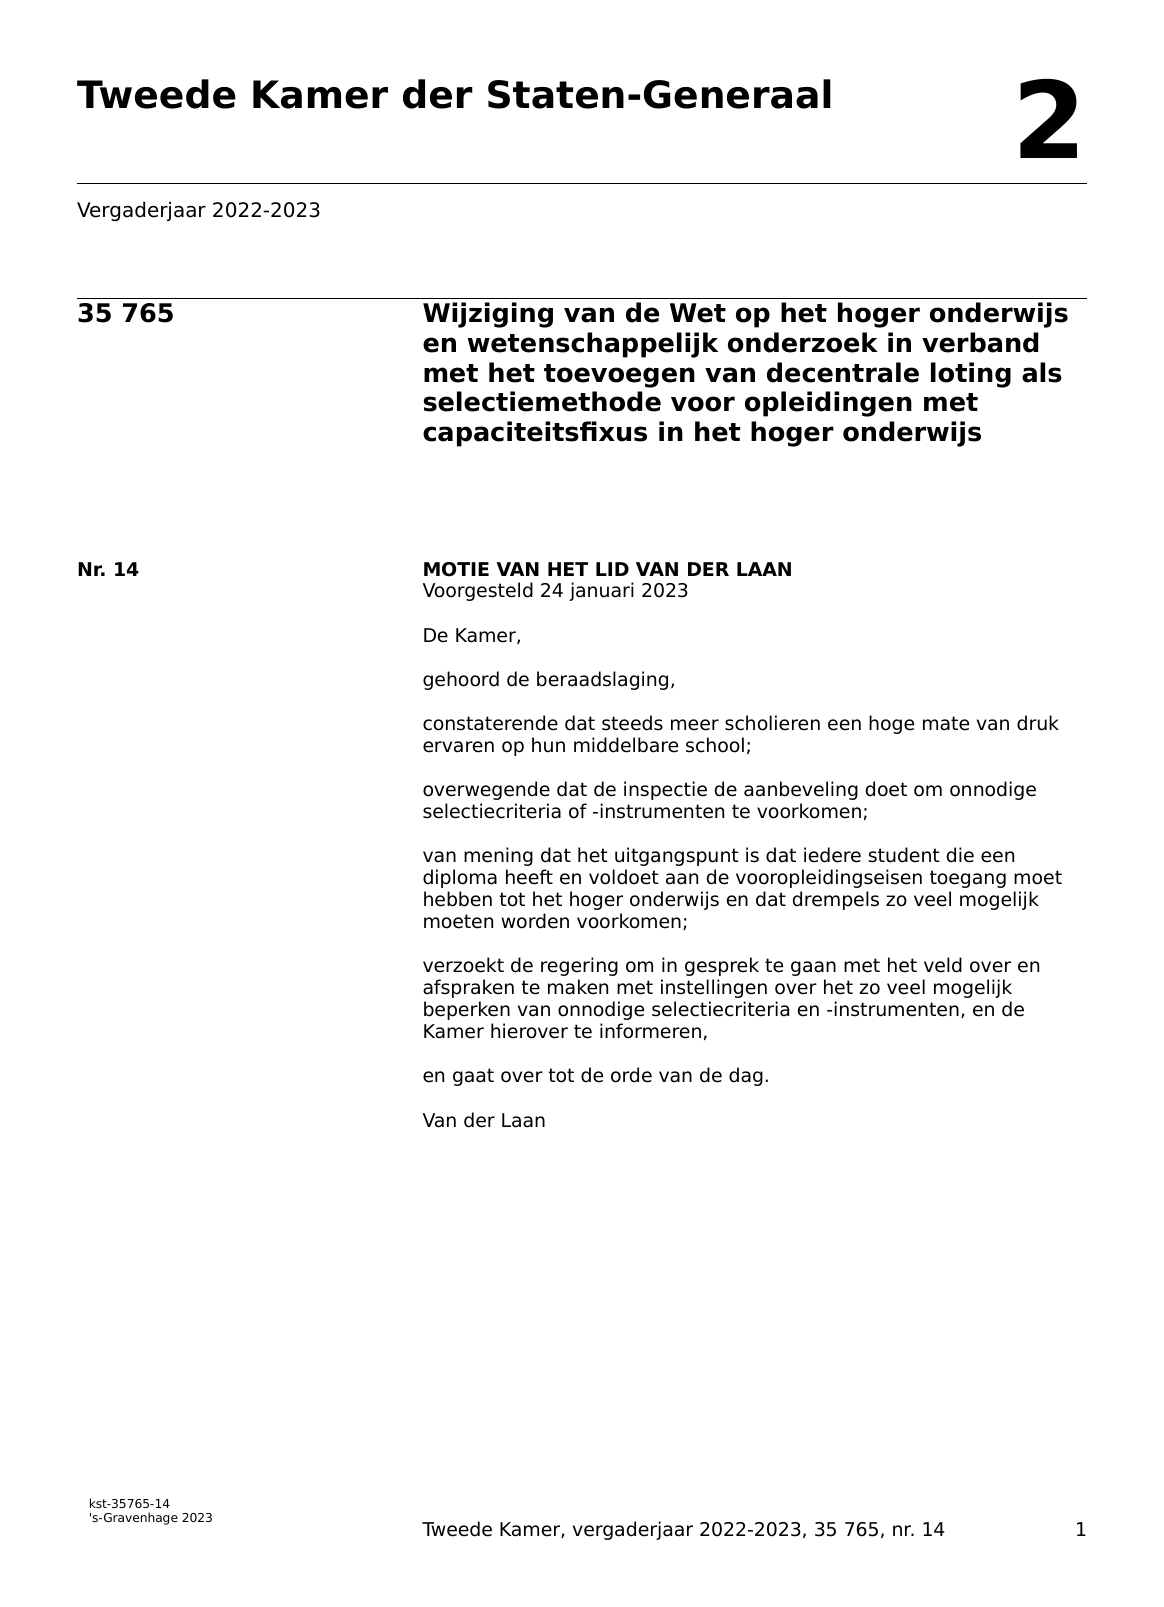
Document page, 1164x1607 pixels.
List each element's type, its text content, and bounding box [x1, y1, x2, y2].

text en gaat over tot de orde van de dag. [422, 1065, 1087, 1087]
text constaterende dat steeds meer scholieren een hoge mate van druk ervaren op hun middelbare school; [422, 713, 1087, 757]
table_cell Vergaderjaar 2022-2023 [77, 184, 1087, 298]
subtitle Nr. 14 MOTIE VAN HET LID VAN DER LAAN [77, 558, 1087, 580]
text overwegende dat de inspectie de aanbeveling doet om onnodige selectiecriteria of -instrumenten te voorkomen; [422, 779, 1087, 823]
text verzoekt de regering om in gesprek te gaan met het veld over en afspraken te maken met instellingen over het zo veel mogelijk beperken van onnodige selectiecriteria en -instrumenten, en de Kamer hierover te informeren, [422, 955, 1087, 1043]
text kst-35765-14 [88, 1497, 323, 1511]
text van mening dat het uitgangspunt is dat iedere student die een diploma heeft en voldoet aan de vooropleidingseisen toegang moet hebben tot het hoger onderwijs en dat drempels zo veel mogelijk moeten worden voorkomen; [422, 845, 1087, 933]
text De Kamer, [422, 624, 1087, 647]
table_header Tweede Kamer der Staten-Generaal [77, 59, 886, 183]
text 's-Gravenhage 2023 [88, 1511, 323, 1525]
text Van der Laan [422, 1109, 1087, 1132]
table_header 2 [886, 59, 1087, 183]
subtitle 35 765 Wijziging van de Wet op het hoger onderwijs en wetenschappelijk onderzoek in verband met het toevoegen van decentrale loting als selectiemethode voor opleidingen met capaciteitsfixus in het hoger onderwijs [77, 299, 1087, 447]
text Voorgesteld 24 januari 2023 [422, 580, 1087, 602]
text gehoord de beraadslaging, [422, 669, 1087, 691]
